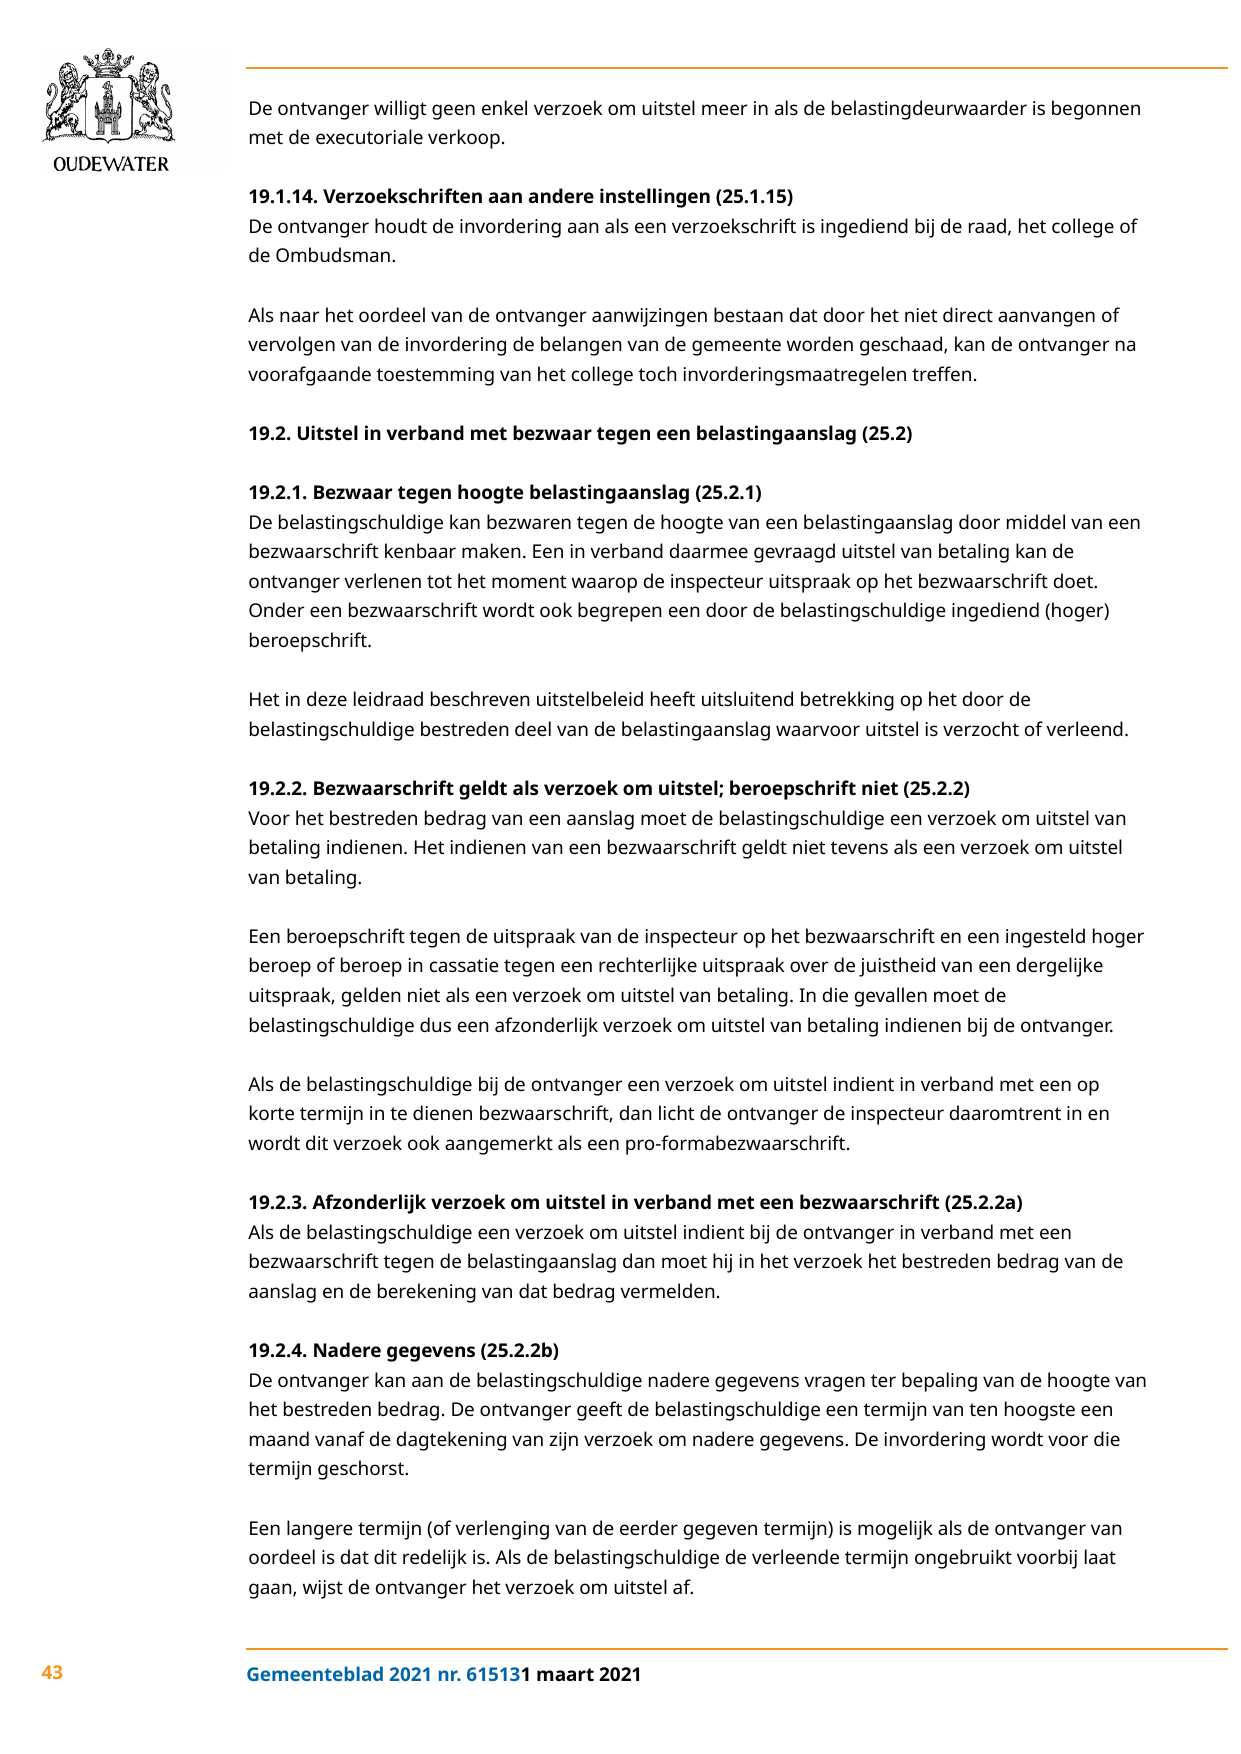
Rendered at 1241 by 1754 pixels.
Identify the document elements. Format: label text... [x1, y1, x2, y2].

text De ontvanger houdt de invordering aan als een verzoekschrift is ingediend bij de raad, het college of de Ombudsman. [248, 213, 1152, 268]
text 19.2.4. Nadere gegevens (25.2.2b) [248, 1337, 1152, 1363]
text 19.2.2. Bezwaarschrift geldt als verzoek om uitstel; beroepschrift niet (25.2.2) [248, 775, 1152, 801]
text Het in deze leidraad beschreven uitstelbeleid heeft uitsluitend betrekking op het door de belastingschuldige bestreden deel van de belastingaanslag waarvoor uitstel is verzocht of verleend. [248, 686, 1152, 742]
text 19.2.3. Afzonderlijk verzoek om uitstel in verband met een bezwaarschrift (25.2.2a) [248, 1189, 1152, 1215]
text De belastingschuldige kan bezwaren tegen de hoogte van een belastingaanslag door middel van een bezwaarschrift kenbaar maken. Een in verband daarmee gevraagd uitstel van betaling kan de ontvanger verlenen tot het moment waarop de inspecteur uitspraak op het bezwaarschrift doet. Onder een bezwaarschrift wordt ook begrepen een door de belastingschuldige ingediend (hoger) beroepschrift. [248, 509, 1152, 653]
text 19.1.14. Verzoekschriften aan andere instellingen (25.1.15) [248, 183, 1152, 209]
text Voor het bestreden bedrag van een aanslag moet de belastingschuldige een verzoek om uitstel van betaling indienen. Het indienen van een bezwaarschrift geldt niet tevens als een verzoek om uitstel van betaling. [248, 805, 1152, 890]
text Als de belastingschuldige bij de ontvanger een verzoek om uitstel indient in verband met een op korte termijn in te dienen bezwaarschrift, dan licht de ontvanger de inspecteur daaromtrent in en wordt dit verzoek ook aangemerkt als een pro-formabezwaarschrift. [248, 1071, 1152, 1156]
text Een beroepschrift tegen de uitspraak van de inspecteur op het bezwaarschrift en een ingesteld hoger beroep of beroep in cassatie tegen een rechterlijke uitspraak over de juistheid van een dergelijke uitspraak, gelden niet als een verzoek om uitstel van betaling. In die gevallen moet de belastingschuldige dus een afzonderlijk verzoek om uitstel van betaling indienen bij de ontvanger. [248, 923, 1152, 1038]
text Als de belastingschuldige een verzoek om uitstel indient bij de ontvanger in verband met een bezwaarschrift tegen de belastingaanslag dan moet hij in het verzoek het bestreden bedrag van de aanslag en de berekening van dat bedrag vermelden. [248, 1219, 1152, 1304]
picture [41, 47, 231, 172]
text De ontvanger willigt geen enkel verzoek om uitstel meer in als de belastingdeurwaarder is begonnen met de executoriale verkoop. [248, 95, 1152, 150]
text 19.2.1. Bezwaar tegen hoogte belastingaanslag (25.2.1) [248, 479, 1152, 505]
text Een langere termijn (of verlenging van de eerder gegeven termijn) is mogelijk als de ontvanger van oordeel is dat dit redelijk is. Als de belastingschuldige de verleende termijn ongebruikt voorbij laat gaan, wijst de ontvanger het verzoek om uitstel af. [248, 1515, 1152, 1600]
text Als naar het oordeel van de ontvanger aanwijzingen bestaan dat door het niet direct aanvangen of vervolgen van de invordering de belangen van de gemeente worden geschaad, kan de ontvanger na voorafgaande toestemming van het college toch invorderingsmaatregelen treffen. [248, 302, 1152, 387]
text 19.2. Uitstel in verband met bezwaar tegen een belastingaanslag (25.2) [248, 420, 1152, 446]
text De ontvanger kan aan de belastingschuldige nadere gegevens vragen ter bepaling van de hoogte van het bestreden bedrag. De ontvanger geeft de belastingschuldige een termijn van ten hoogste een maand vanaf de dagtekening van zijn verzoek om nadere gegevens. De invordering wordt voor die termijn geschorst. [248, 1367, 1152, 1481]
